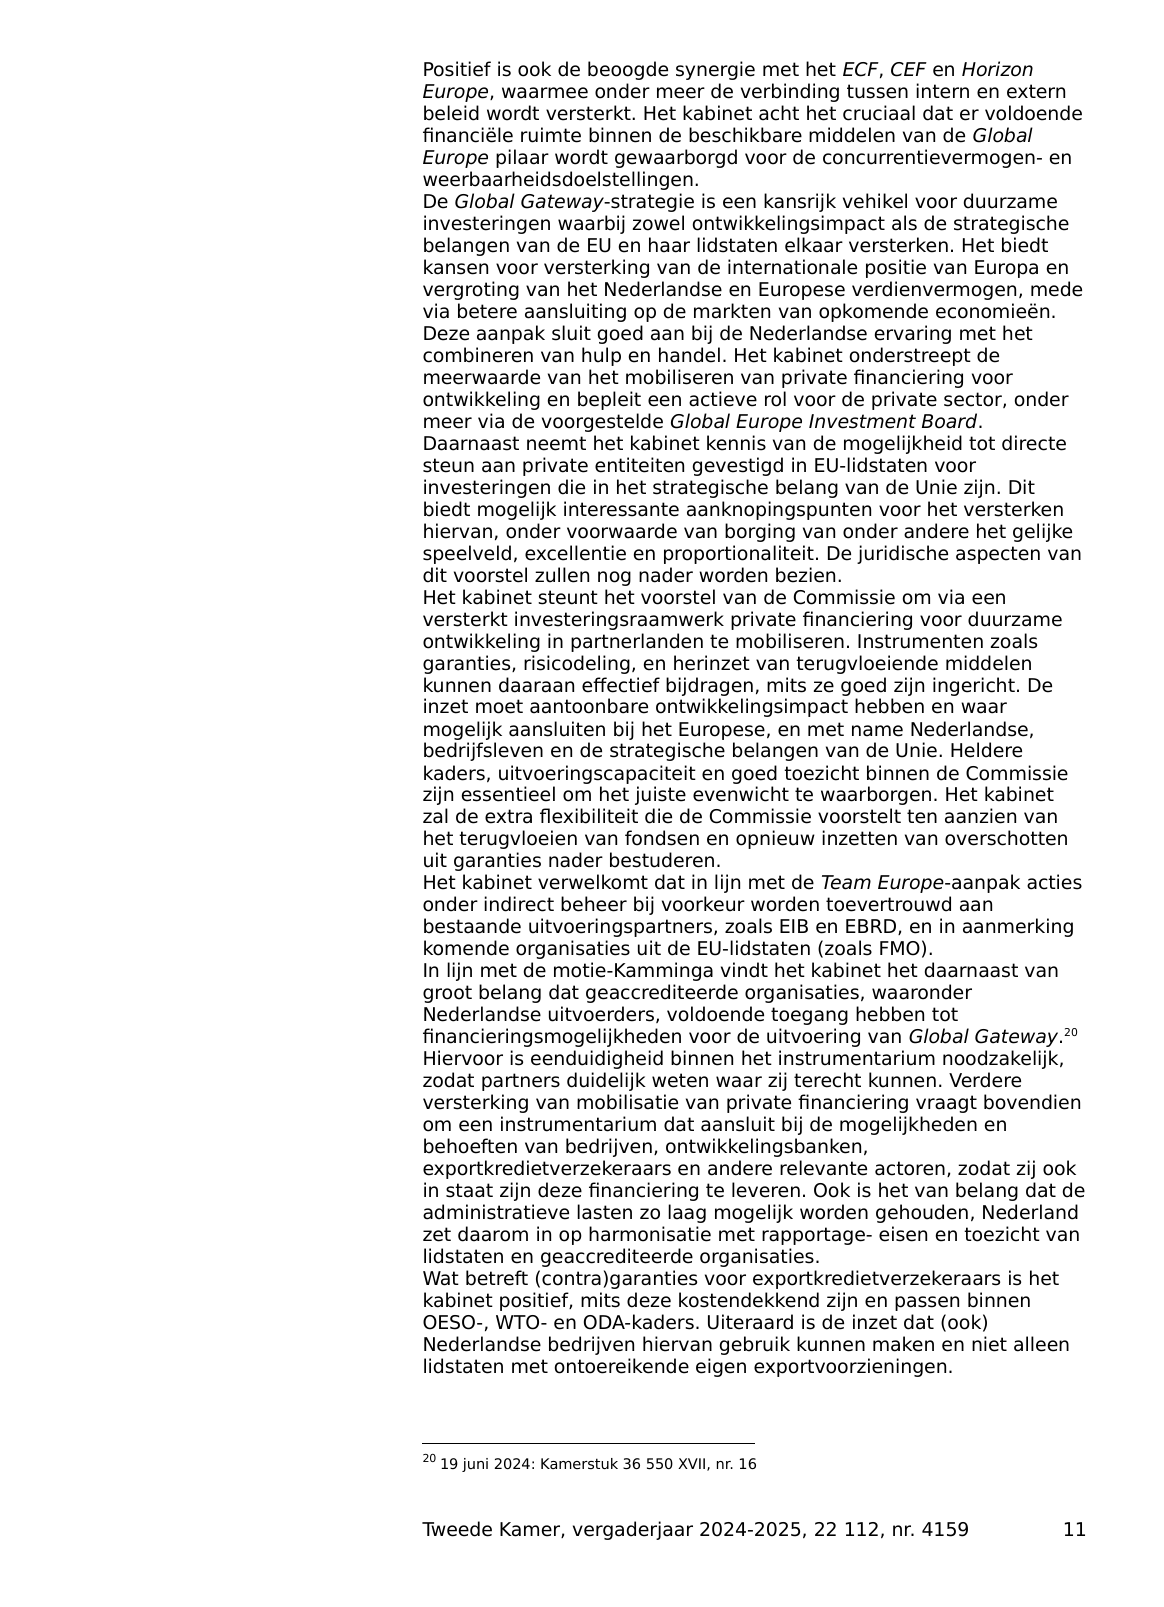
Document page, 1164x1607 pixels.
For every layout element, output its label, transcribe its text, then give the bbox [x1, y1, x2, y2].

text In lijn met de motie-Kamminga vindt het kabinet het daarnaast van groot belang dat geaccrediteerde organisaties, waaronder Nederlandse uitvoerders, voldoende toegang hebben tot financieringsmogelijkheden voor de uitvoering van Global Gateway. Hiervoor is eenduidigheid binnen het instrumentarium noodzakelijk, zodat partners duidelijk weten waar zij terecht kunnen. Verdere versterking van mobilisatie van private financiering vraagt bovendien om een instrumentarium dat aansluit bij de mogelijkheden en behoeften van bedrijven, ontwikkelingsbanken, exportkredietverzekeraars en andere relevante actoren, zodat zij ook in staat zijn deze financiering te leveren. Ook is het van belang dat de administratieve lasten zo laag mogelijk worden gehouden, Nederland zet daarom in op harmonisatie met rapportage- eisen en toezicht van lidstaten en geaccrediteerde organisaties. [422, 960, 1087, 1268]
text Wat betreft (contra)garanties voor exportkredietverzekeraars is het kabinet positief, mits deze kostendekkend zijn en passen binnen OESO-, WTO- en ODA-kaders. Uiteraard is de inzet dat (ook) Nederlandse bedrijven hiervan gebruik kunnen maken en niet alleen lidstaten met ontoereikende eigen exportvoorzieningen. [422, 1268, 1087, 1378]
text 19 juni 2024: Kamerstuk 36 550 XVII, nr. 16 [422, 1452, 1087, 1474]
text De Global Gateway-strategie is een kansrijk vehikel voor duurzame investeringen waarbij zowel ontwikkelingsimpact als de strategische belangen van de EU en haar lidstaten elkaar versterken. Het biedt kansen voor versterking van de internationale positie van Europa en vergroting van het Nederlandse en Europese verdienvermogen, mede via betere aansluiting op de markten van opkomende economieën. Deze aanpak sluit goed aan bij de Nederlandse ervaring met het combineren van hulp en handel. Het kabinet onderstreept de meerwaarde van het mobiliseren van private financiering voor ontwikkeling en bepleit een actieve rol voor de private sector, onder meer via de voorgestelde Global Europe Investment Board. [422, 191, 1087, 433]
text Het kabinet verwelkomt dat in lijn met de Team Europe-aanpak acties onder indirect beheer bij voorkeur worden toevertrouwd aan bestaande uitvoeringspartners, zoals EIB en EBRD, en in aanmerking komende organisaties uit de EU-lidstaten (zoals FMO). [422, 872, 1087, 960]
text Positief is ook de beoogde synergie met het ECF, CEF en Horizon Europe, waarmee onder meer de verbinding tussen intern en extern beleid wordt versterkt. Het kabinet acht het cruciaal dat er voldoende financiële ruimte binnen de beschikbare middelen van de Global Europe pilaar wordt gewaarborgd voor de concurrentievermogen- en weerbaarheidsdoelstellingen. [422, 59, 1087, 191]
text Daarnaast neemt het kabinet kennis van de mogelijkheid tot directe steun aan private entiteiten gevestigd in EU-lidstaten voor investeringen die in het strategische belang van de Unie zijn. Dit biedt mogelijk interessante aanknopingspunten voor het versterken hiervan, onder voorwaarde van borging van onder andere het gelijke speelveld, excellentie en proportionaliteit. De juridische aspecten van dit voorstel zullen nog nader worden bezien. [422, 433, 1087, 587]
text Het kabinet steunt het voorstel van de Commissie om via een versterkt investeringsraamwerk private financiering voor duurzame ontwikkeling in partnerlanden te mobiliseren. Instrumenten zoals garanties, risicodeling, en herinzet van terugvloeiende middelen kunnen daaraan effectief bijdragen, mits ze goed zijn ingericht. De inzet moet aantoonbare ontwikkelingsimpact hebben en waar mogelijk aansluiten bij het Europese, en met name Nederlandse, bedrijfsleven en de strategische belangen van de Unie. Heldere kaders, uitvoeringscapaciteit en goed toezicht binnen de Commissie zijn essentieel om het juiste evenwicht te waarborgen. Het kabinet zal de extra flexibiliteit die de Commissie voorstelt ten aanzien van het terugvloeien van fondsen en opnieuw inzetten van overschotten uit garanties nader bestuderen. [422, 587, 1087, 872]
